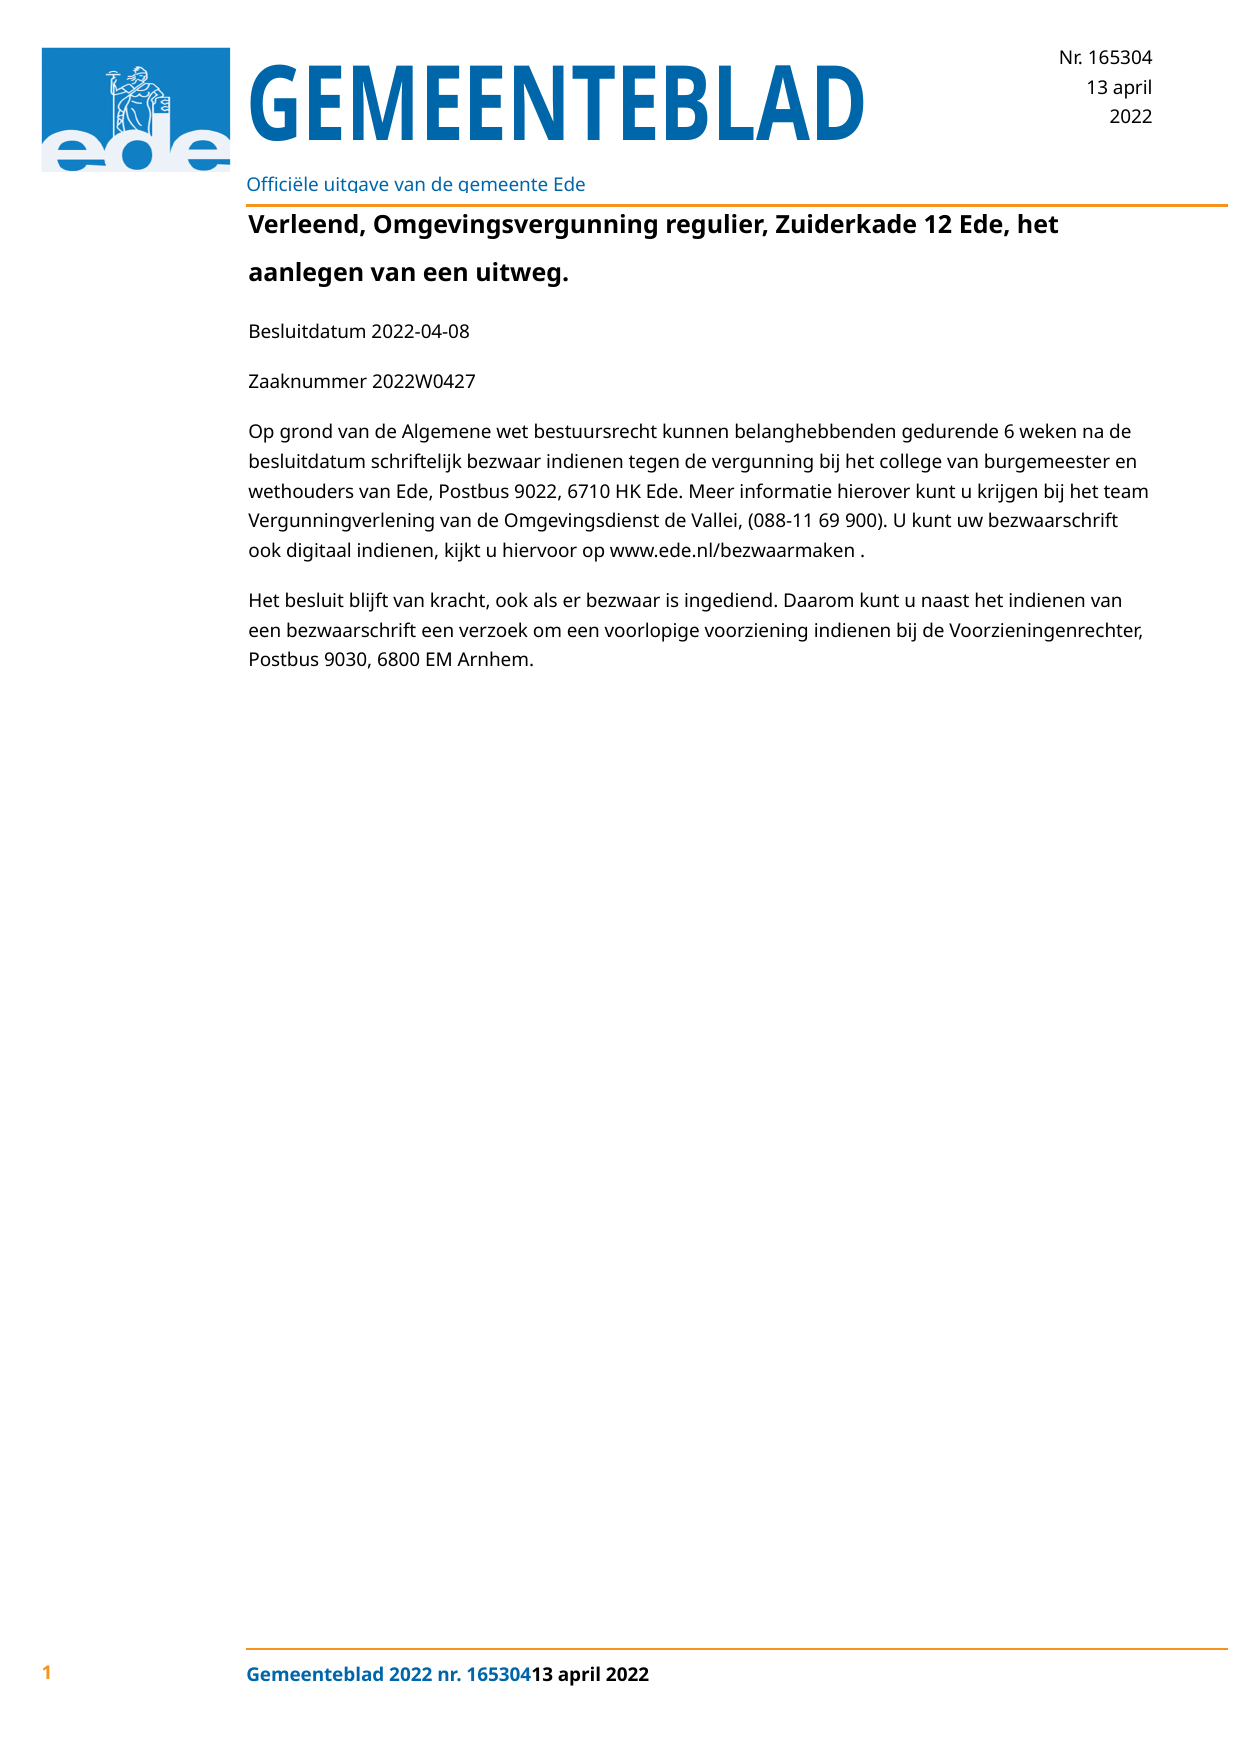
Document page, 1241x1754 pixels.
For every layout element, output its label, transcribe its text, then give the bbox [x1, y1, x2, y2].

text Op grond van de Algemene wet bestuursrecht kunnen belanghebbenden gedurende 6 weken na de besluitdatum schriftelijk bezwaar indienen tegen de vergunning bij het college van burgemeester en wethouders van Ede, Postbus 9022, 6710 HK Ede. Meer informatie hierover kunt u krijgen bij het team Vergunningverlening van de Omgevingsdienst de Vallei, (088-11 69 900). U kunt uw bezwaarschrift ook digitaal indienen, kijkt u hiervoor op www.ede.nl/bezwaarmaken . [248, 419, 1152, 563]
text Verleend, Omgevingsvergunning regulier, Zuiderkade 12 Ede, het aanlegen van een uitweg. [248, 207, 1152, 288]
text Zaaknummer 2022W0427 [248, 368, 1152, 394]
picture [41, 47, 231, 172]
text Besluitdatum 2022-04-08 [248, 318, 1152, 344]
text Het besluit blijft van kracht, ook als er bezwaar is ingediend. Daarom kunt u naast het indienen van een bezwaarschrift een verzoek om een voorlopige voorziening indienen bij de Voorzieningenrechter, Postbus 9030, 6800 EM Arnhem. [248, 587, 1152, 672]
